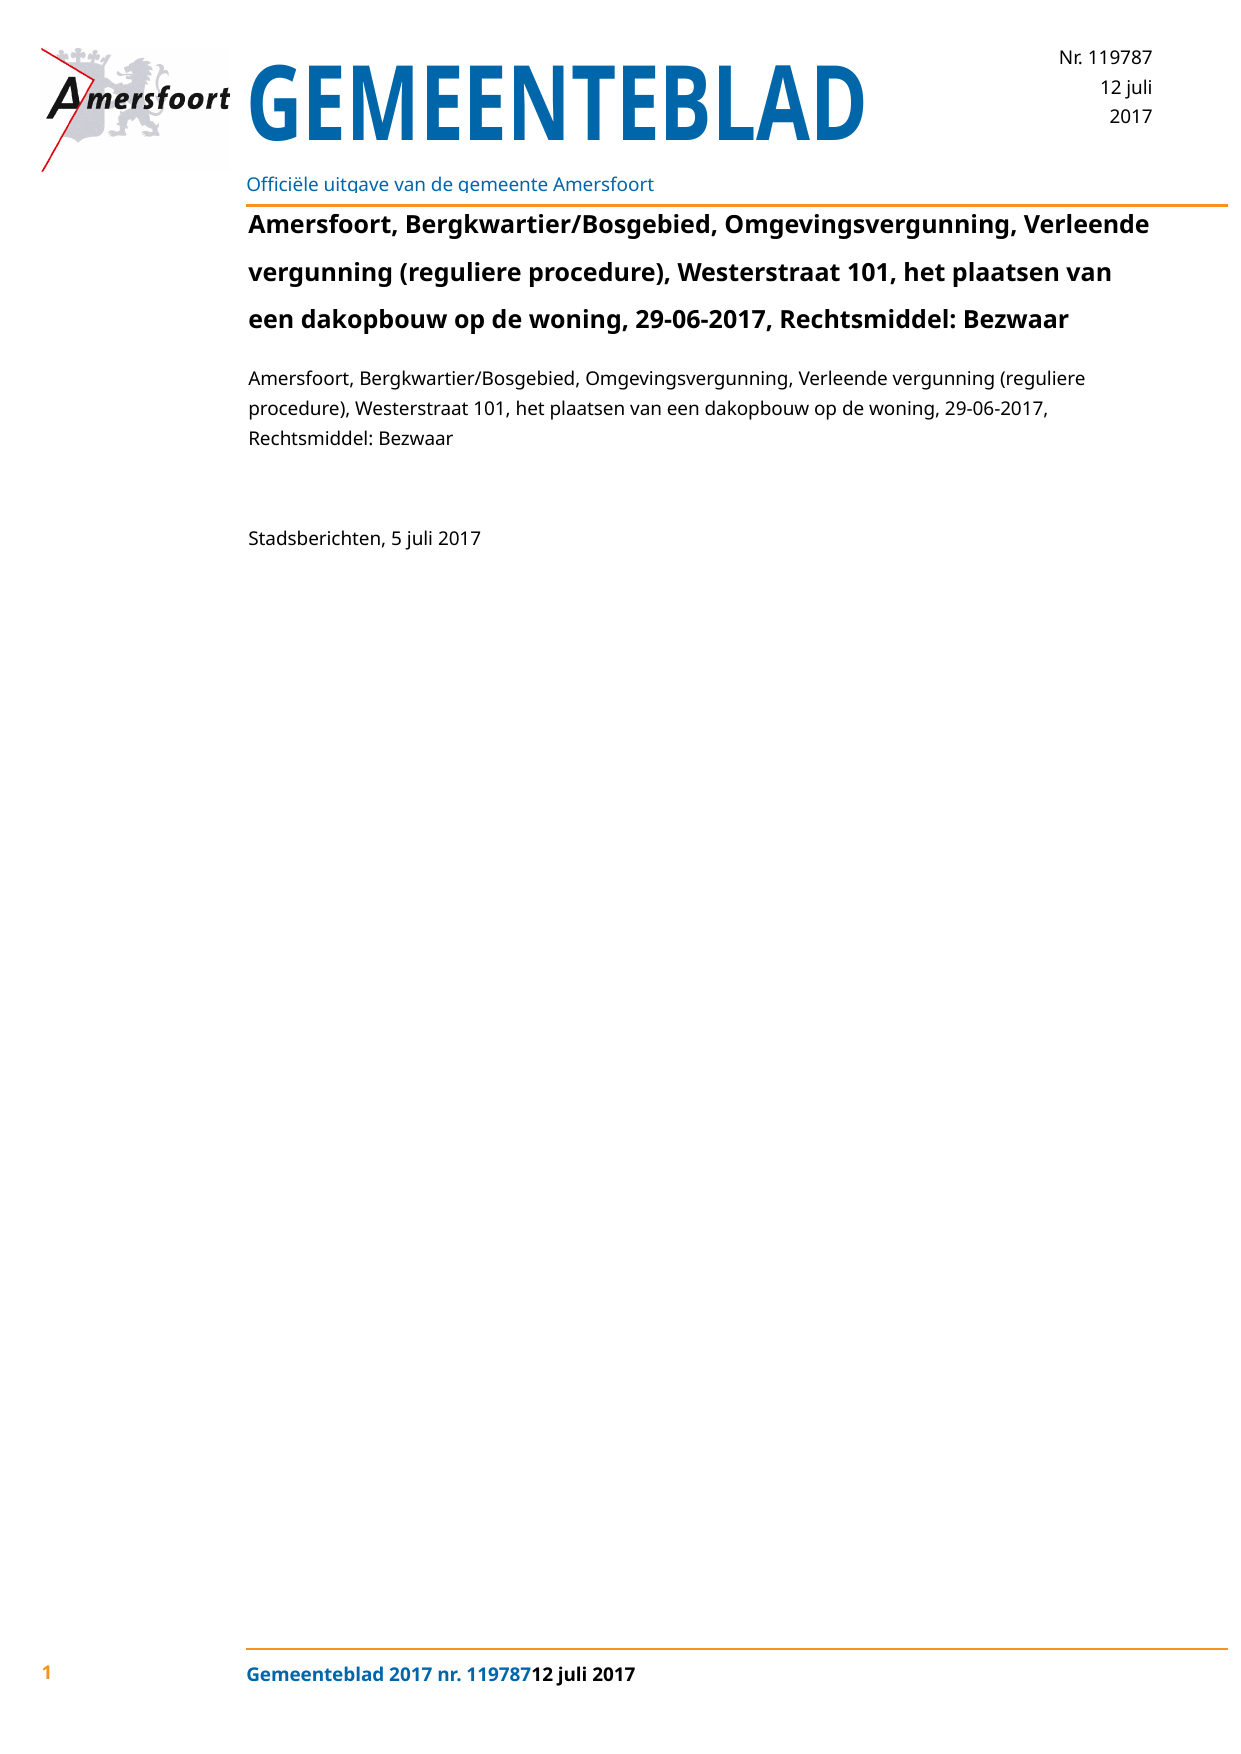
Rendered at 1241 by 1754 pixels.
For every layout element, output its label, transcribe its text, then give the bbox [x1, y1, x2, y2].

picture [41, 47, 231, 172]
text Amersfoort, Bergkwartier/Bosgebied, Omgevingsvergunning, Verleende vergunning (reguliere procedure), Westerstraat 101, het plaatsen van een dakopbouw op de woning, 29-06-2017, Rechtsmiddel: Bezwaar [248, 366, 1152, 450]
text Stadsberichten, 5 juli 2017 [248, 526, 1152, 551]
text Amersfoort, Bergkwartier/Bosgebied, Omgevingsvergunning, Verleende vergunning (reguliere procedure), Westerstraat 101, het plaatsen van een dakopbouw op de woning, 29-06-2017, Rechtsmiddel: Bezwaar [248, 207, 1152, 336]
